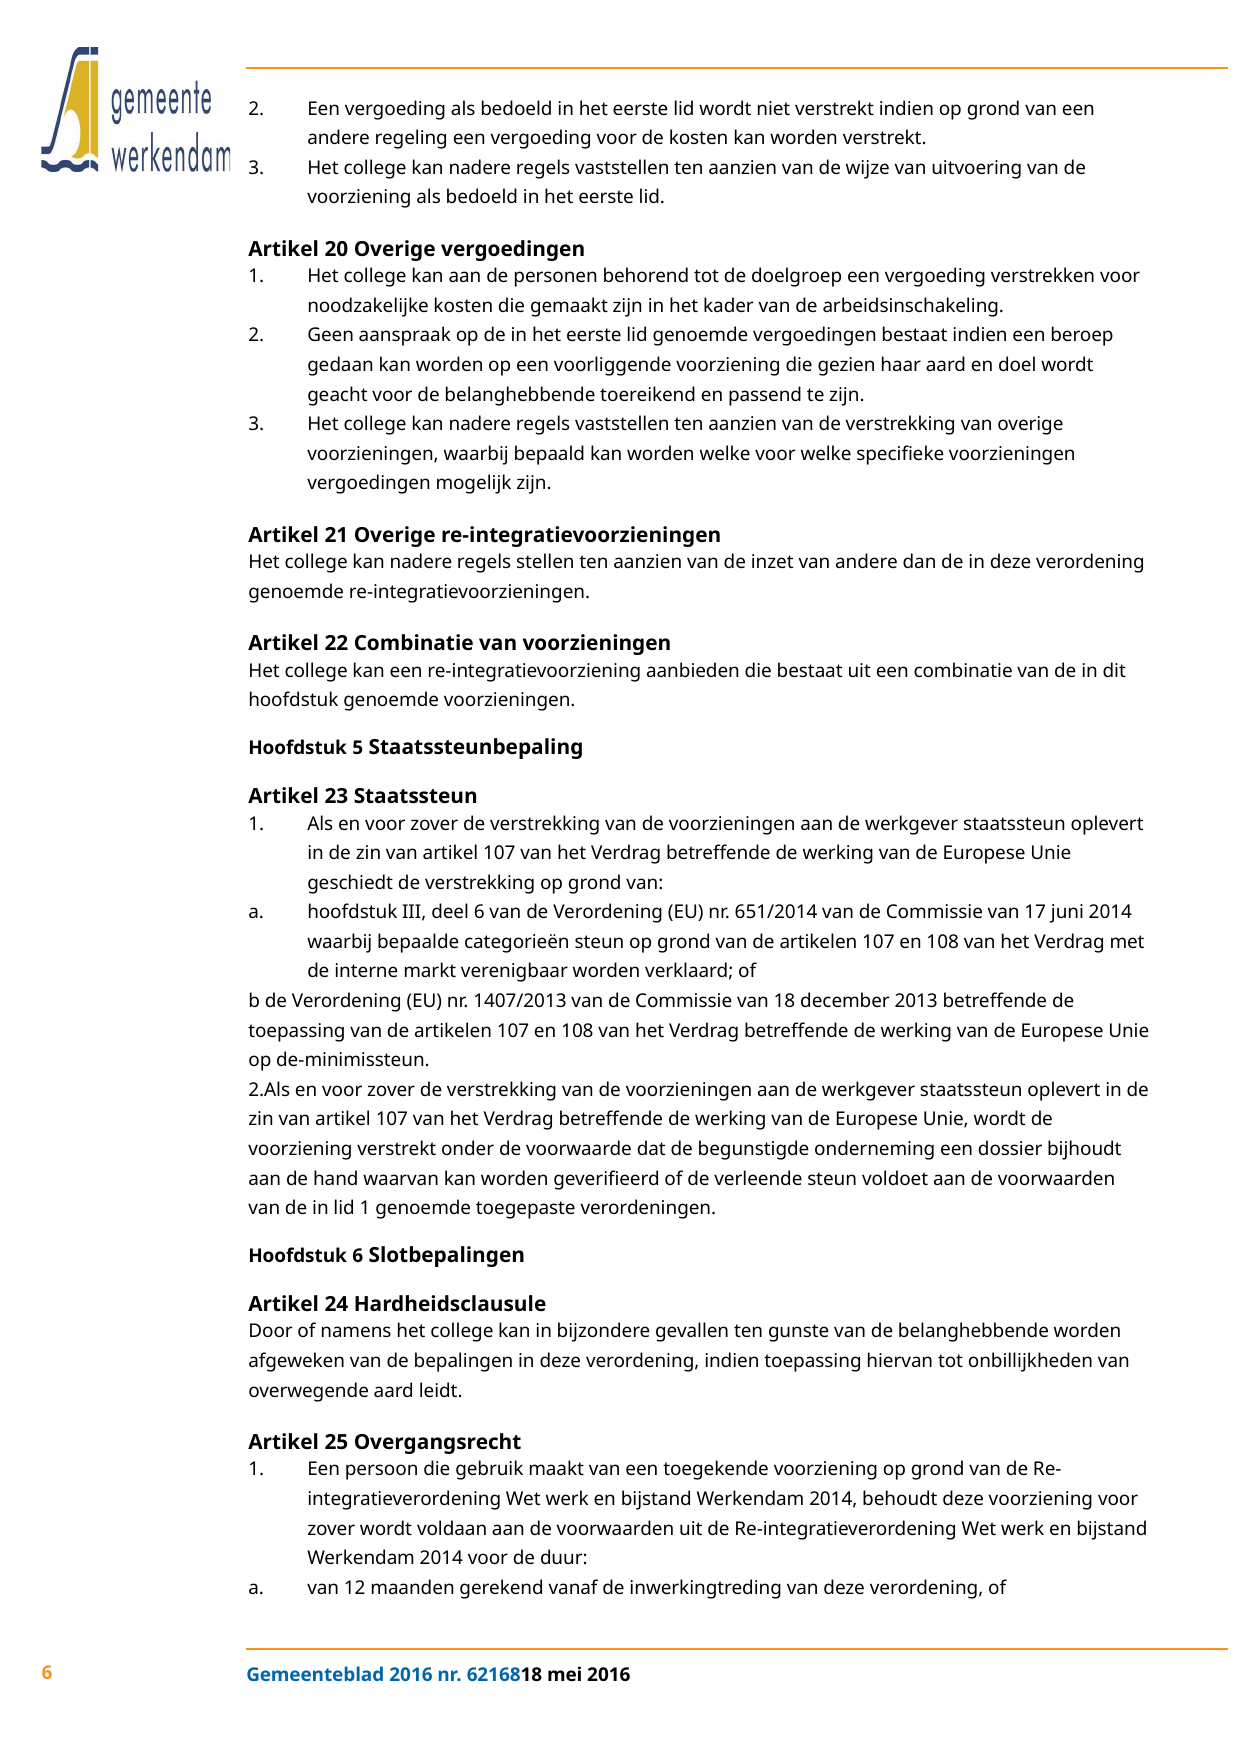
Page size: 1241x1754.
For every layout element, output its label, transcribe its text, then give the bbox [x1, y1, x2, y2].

text Het college kan een re-integratievoorziening aanbieden die bestaat uit een combinatie van de in dit hoofdstuk genoemde voorzieningen. [248, 657, 1152, 712]
list Het college kan nadere regels vaststellen ten aanzien van de verstrekking van overige voorzieningen, waarbij bepaald kan worden welke voor welke specifieke voorzieningen vergoedingen mogelijk zijn. [248, 410, 1152, 495]
text Het college kan nadere regels stellen ten aanzien van de inzet van andere dan de in deze verordening genoemde re-integratievoorzieningen. [248, 548, 1152, 604]
text Artikel 25 Overgangsrecht [248, 1427, 1152, 1456]
list Geen aanspraak op de in het eerste lid genoemde vergoedingen bestaat indien een beroep gedaan kan worden op een voorliggende voorziening die gezien haar aard en doel wordt geacht voor de belanghebbende toereikend en passend te zijn. [248, 322, 1152, 406]
list hoofdstuk III, deel 6 van de Verordening (EU) nr. 651/2014 van de Commissie van 17 juni 2014 waarbij bepaalde categorieën steun op grond van de artikelen 107 en 108 van het Verdrag met de interne markt verenigbaar worden verklaard; of [248, 898, 1152, 983]
list Het college kan aan de personen behorend tot de doelgroep een vergoeding verstrekken voor noodzakelijke kosten die gemaakt zijn in het kader van de arbeidsinschakeling. [248, 262, 1152, 318]
text Hoofdstuk 6 Slotbepalingen [248, 1240, 1152, 1268]
text Door of namens het college kan in bijzondere gevallen ten gunste van de belanghebbende worden afgeweken van de bepalingen in deze verordening, indien toepassing hiervan tot onbillijkheden van overwegende aard leidt. [248, 1318, 1152, 1402]
list Een vergoeding als bedoeld in het eerste lid wordt niet verstrekt indien op grond van een andere regeling een vergoeding voor de kosten kan worden verstrekt. [248, 95, 1152, 150]
text Hoofdstuk 5 Staatssteunbepaling [248, 732, 1152, 760]
text Artikel 21 Overige re-integratievoorzieningen [248, 520, 1152, 548]
list Een persoon die gebruik maakt van een toegekende voorziening op grond van de Re-integratieverordening Wet werk en bijstand Werkendam 2014, behoudt deze voorziening voor zover wordt voldaan aan de voorwaarden uit de Re-integratieverordening Wet werk en bijstand Werkendam 2014 voor de duur: [248, 1456, 1152, 1570]
list Als en voor zover de verstrekking van de voorzieningen aan de werkgever staatssteun oplevert in de zin van artikel 107 van het Verdrag betreffende de werking van de Europese Unie geschiedt de verstrekking op grond van: [248, 810, 1152, 894]
list Het college kan nadere regels vaststellen ten aanzien van de wijze van uitvoering van de voorziening als bedoeld in het eerste lid. [248, 154, 1152, 209]
list van 12 maanden gerekend vanaf de inwerkingtreding van deze verordening, of [248, 1574, 1152, 1600]
text Artikel 22 Combinatie van voorzieningen [248, 628, 1152, 657]
text Artikel 23 Staatssteun [248, 781, 1152, 810]
text 2.Als en voor zover de verstrekking van de voorzieningen aan de werkgever staatssteun oplevert in de zin van artikel 107 van het Verdrag betreffende de werking van de Europese Unie, wordt de voorziening verstrekt onder de voorwaarde dat de begunstigde onderneming een dossier bijhoudt aan de hand waarvan kan worden geverifieerd of de verleende steun voldoet aan de voorwaarden van de in lid 1 genoemde toegepaste verordeningen. [248, 1076, 1152, 1220]
text Artikel 24 Hardheidsclausule [248, 1289, 1152, 1318]
text b de Verordening (EU) nr. 1407/2013 van de Commissie van 18 december 2013 betreffende de toepassing van de artikelen 107 en 108 van het Verdrag betreffende de werking van de Europese Unie op de-minimissteun. [248, 987, 1152, 1072]
picture [41, 47, 231, 172]
text Artikel 20 Overige vergoedingen [248, 234, 1152, 262]
